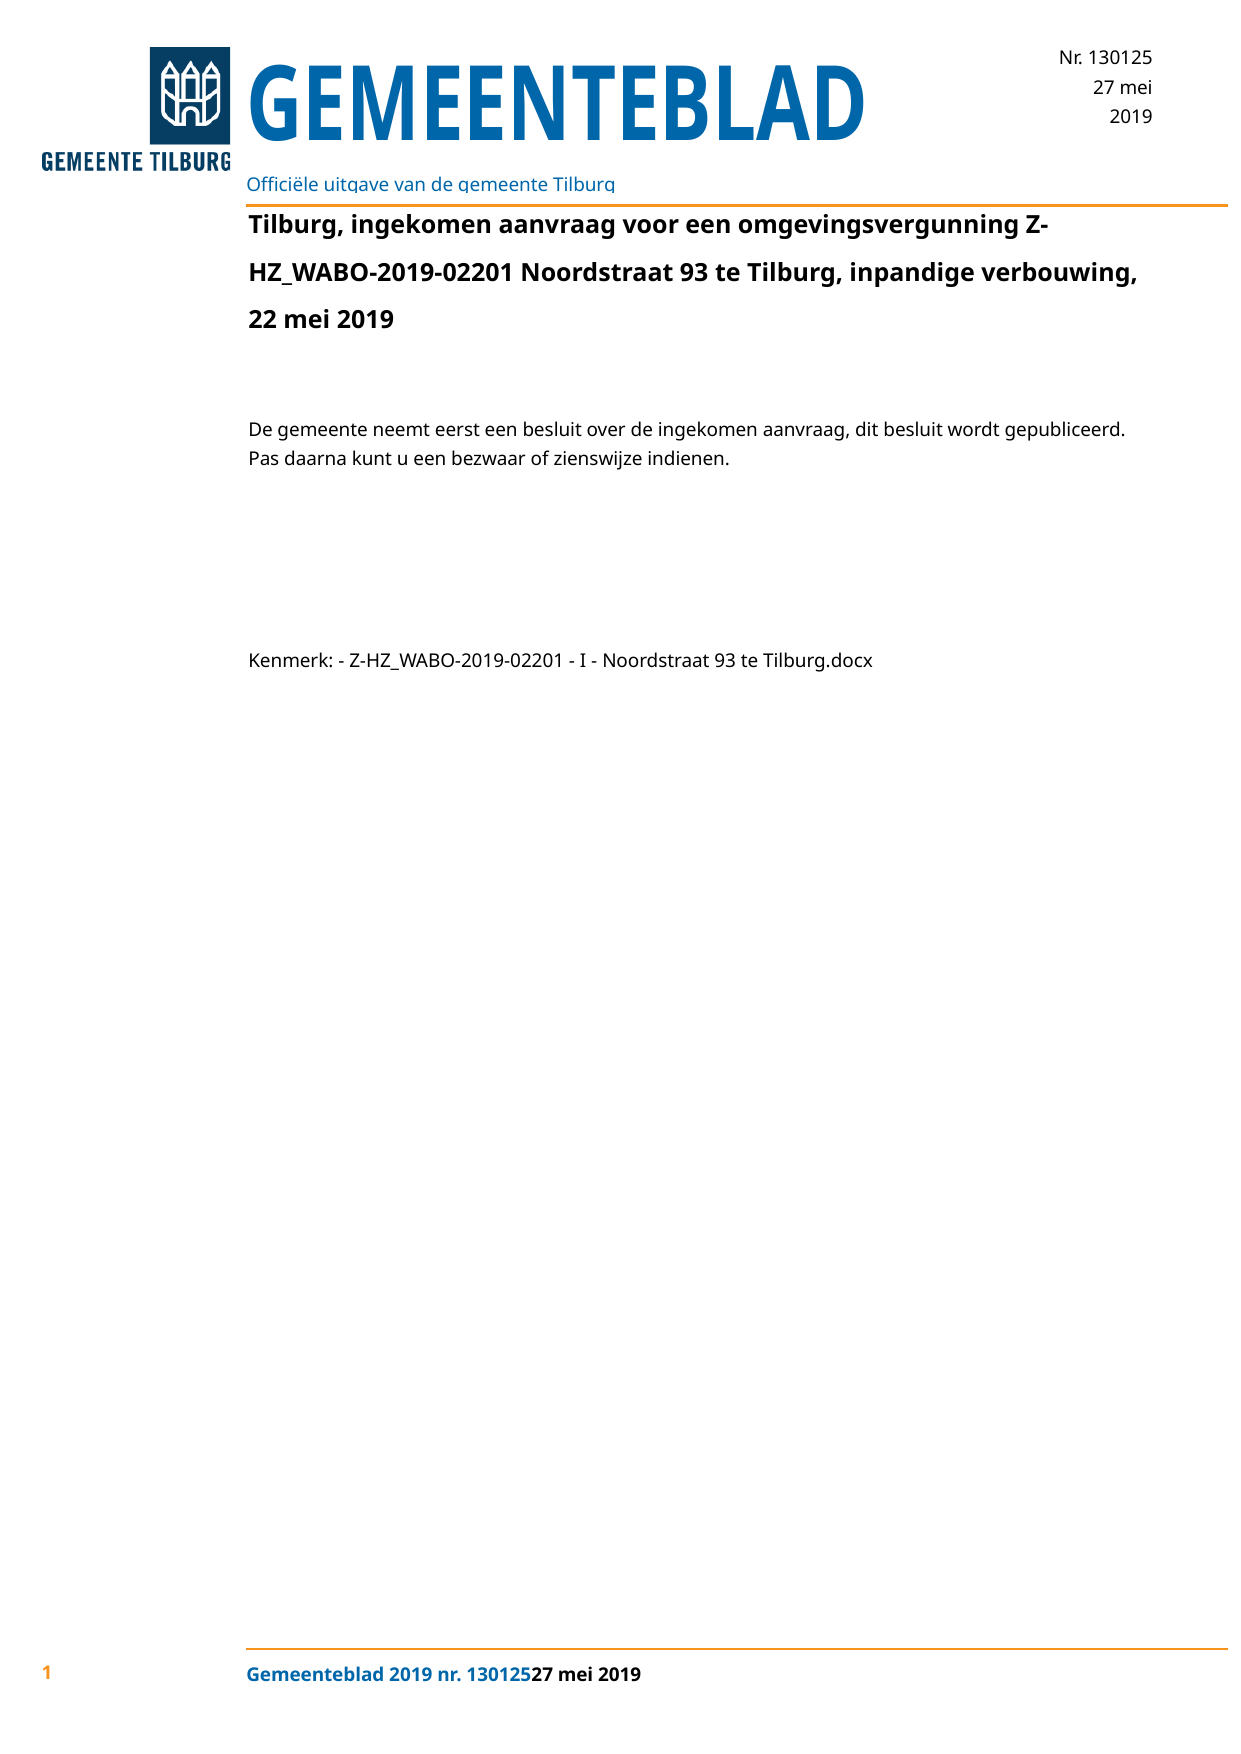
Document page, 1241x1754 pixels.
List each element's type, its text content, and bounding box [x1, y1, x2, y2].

text De gemeente neemt eerst een besluit over de ingekomen aanvraag, dit besluit wordt gepubliceerd. Pas daarna kunt u een bezwaar of zienswijze indienen. [248, 416, 1152, 471]
text Tilburg, ingekomen aanvraag voor een omgevingsvergunning Z-HZ_WABO-2019-02201 Noordstraat 93 te Tilburg, inpandige verbouwing, 22 mei 2019 [248, 207, 1152, 336]
text Kenmerk: - Z-HZ_WABO-2019-02201 - I - Noordstraat 93 te Tilburg.docx [248, 647, 1152, 673]
picture [41, 47, 231, 172]
